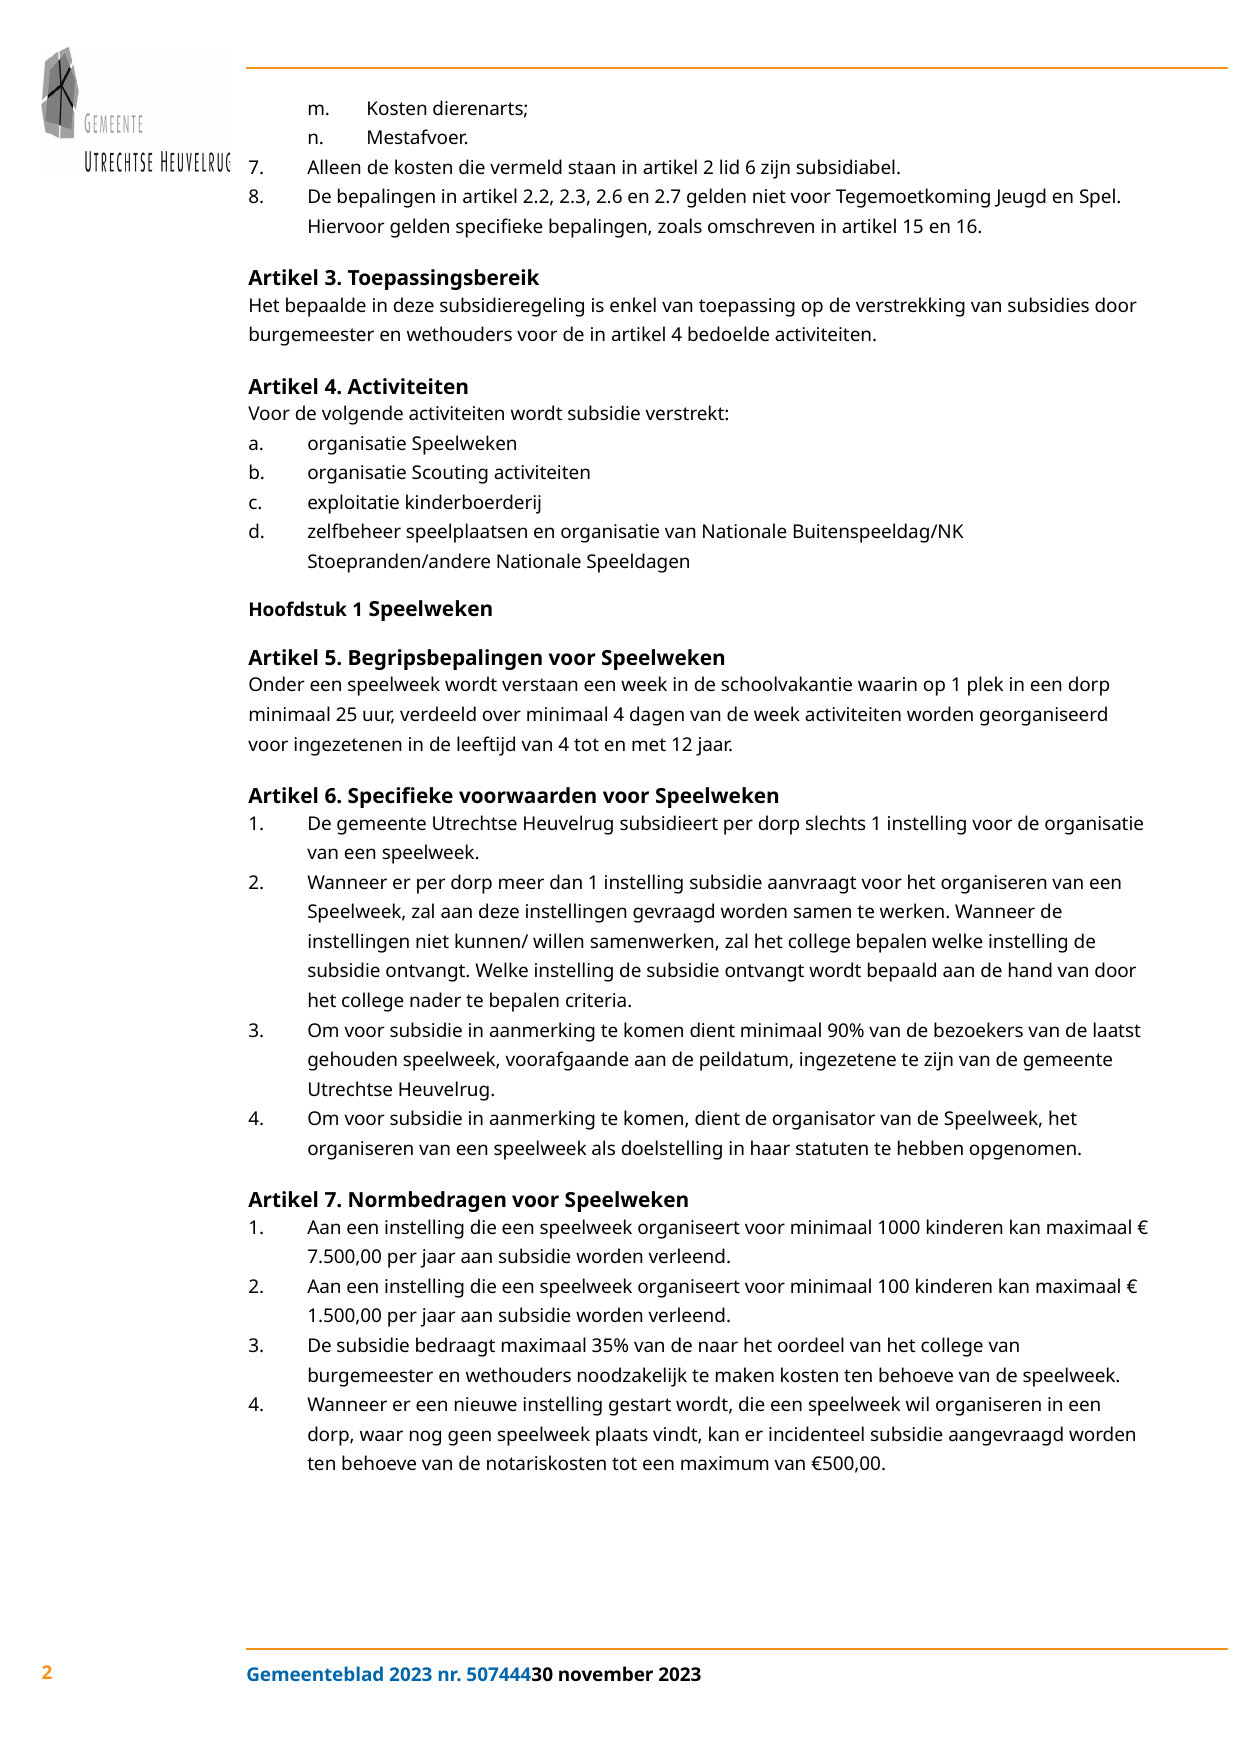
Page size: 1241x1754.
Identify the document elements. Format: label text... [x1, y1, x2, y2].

text Voor de volgende activiteiten wordt subsidie verstrekt: [248, 400, 1152, 426]
list Alleen de kosten die vermeld staan in artikel 2 lid 6 zijn subsidiabel. [248, 154, 1152, 180]
list Aan een instelling die een speelweek organiseert voor minimaal 100 kinderen kan maximaal € 1.500,00 per jaar aan subsidie worden verleend. [248, 1273, 1152, 1328]
text Onder een speelweek wordt verstaan een week in de schoolvakantie waarin op 1 plek in een dorp minimaal 25 uur, verdeeld over minimaal 4 dagen van de week activiteiten worden georganiseerd voor ingezetenen in de leeftijd van 4 tot en met 12 jaar. [248, 672, 1152, 757]
list Wanneer er een nieuwe instelling gestart wordt, die een speelweek wil organiseren in een dorp, waar nog geen speelweek plaats vindt, kan er incidenteel subsidie aangevraagd worden ten behoeve van de notariskosten tot een maximum van €500,00. [248, 1391, 1152, 1476]
list organisatie Speelweken [248, 430, 1152, 456]
picture [41, 47, 231, 172]
list exploitatie kinderboerderij [248, 489, 1152, 515]
text Artikel 5. Begripsbepalingen voor Speelweken [248, 643, 1152, 672]
list Kosten dierenarts; [307, 95, 1152, 121]
list De gemeente Utrechtse Heuvelrug subsidieert per dorp slechts 1 instelling voor de organisatie van een speelweek. [248, 810, 1152, 865]
list organisatie Scouting activiteiten [248, 459, 1152, 485]
list Om voor subsidie in aanmerking te komen dient minimaal 90% van de bezoekers van de laatst gehouden speelweek, voorafgaande aan de peildatum, ingezetene te zijn van de gemeente Utrechtse Heuvelrug. [248, 1017, 1152, 1102]
text Artikel 7. Normbedragen voor Speelweken [248, 1186, 1152, 1214]
list zelfbeheer speelplaatsen en organisatie van Nationale Buitenspeeldag/NK Stoepranden/andere Nationale Speeldagen [248, 519, 1152, 574]
text Het bepaalde in deze subsidieregeling is enkel van toepassing op de verstrekking van subsidies door burgemeester en wethouders voor de in artikel 4 bedoelde activiteiten. [248, 292, 1152, 347]
text Hoofdstuk 1 Speelweken [248, 594, 1152, 622]
list Om voor subsidie in aanmerking te komen, dient de organisator van de Speelweek, het organiseren van een speelweek als doelstelling in haar statuten te hebben opgenomen. [248, 1106, 1152, 1161]
list Wanneer er per dorp meer dan 1 instelling subsidie aanvraagt voor het organiseren van een Speelweek, zal aan deze instellingen gevraagd worden samen te werken. Wanneer de instellingen niet kunnen/ willen samenwerken, zal het college bepalen welke instelling de subsidie ontvangt. Welke instelling de subsidie ontvangt wordt bepaald aan de hand van door het college nader te bepalen criteria. [248, 869, 1152, 1013]
list Mestafvoer. [307, 124, 1152, 150]
list Aan een instelling die een speelweek organiseert voor minimaal 1000 kinderen kan maximaal € 7.500,00 per jaar aan subsidie worden verleend. [248, 1214, 1152, 1269]
text Artikel 3. Toepassingsbereik [248, 263, 1152, 292]
list De bepalingen in artikel 2.2, 2.3, 2.6 en 2.7 gelden niet voor Tegemoetkoming Jeugd en Spel. Hiervoor gelden specifieke bepalingen, zoals omschreven in artikel 15 en 16. [248, 183, 1152, 239]
text Artikel 4. Activiteiten [248, 372, 1152, 400]
text Artikel 6. Specifieke voorwaarden voor Speelweken [248, 781, 1152, 810]
list De subsidie bedraagt maximaal 35% van de naar het oordeel van het college van burgemeester en wethouders noodzakelijk te maken kosten ten behoeve van de speelweek. [248, 1332, 1152, 1388]
